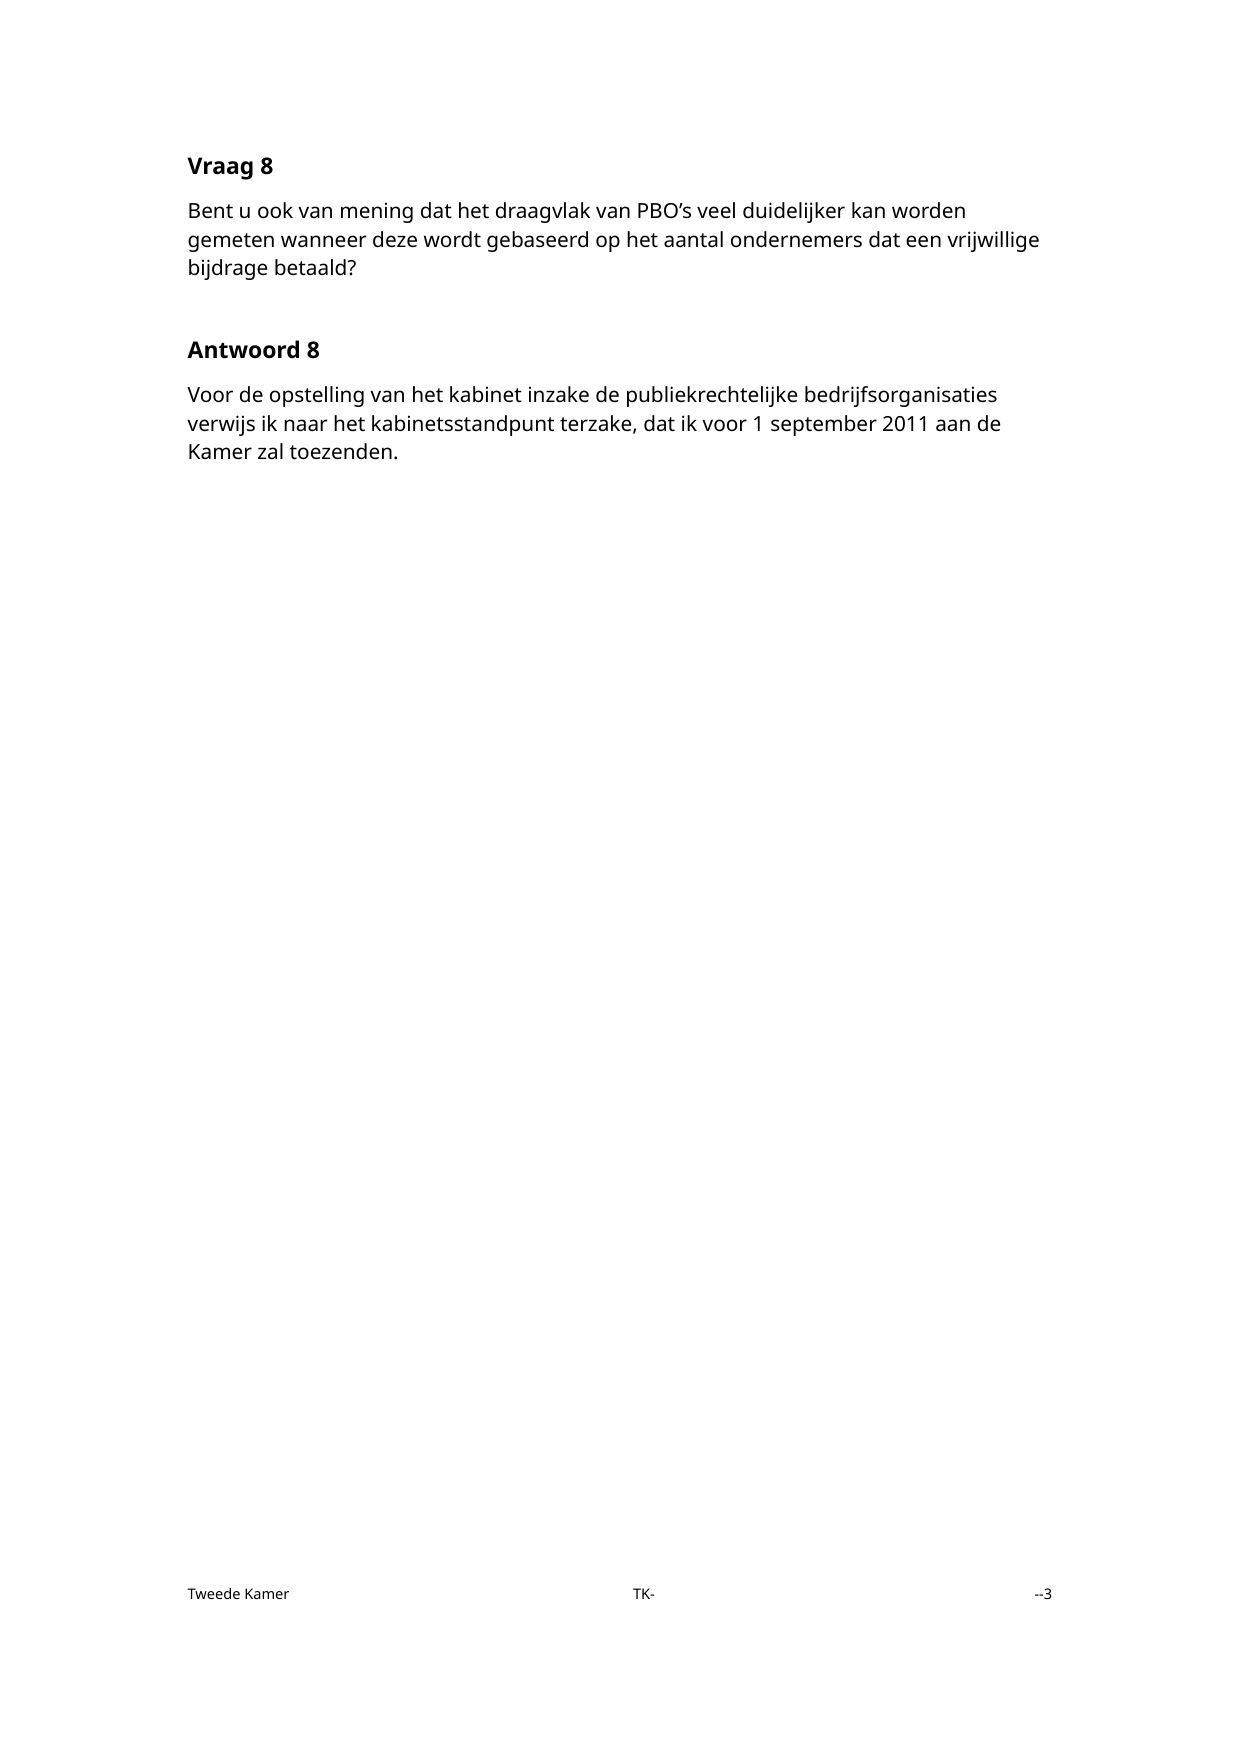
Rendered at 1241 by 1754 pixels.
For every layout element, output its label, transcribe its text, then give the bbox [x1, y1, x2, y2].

text Bent u ook van mening dat het draagvlak van PBO’s veel duidelijker kan worden gemeten wanneer deze wordt gebaseerd op het aantal ondernemers dat een vrijwillige bijdrage betaald? [187, 196, 1053, 282]
subtitle Vraag 8 [187, 150, 1053, 181]
subtitle Antwoord 8 [187, 334, 1053, 365]
text Voor de opstelling van het kabinet inzake de publiekrechtelijke bedrijfsorganisaties verwijs ik naar het kabinetsstandpunt terzake, dat ik voor 1 september 2011 aan de Kamer zal toezenden. [187, 380, 1053, 466]
